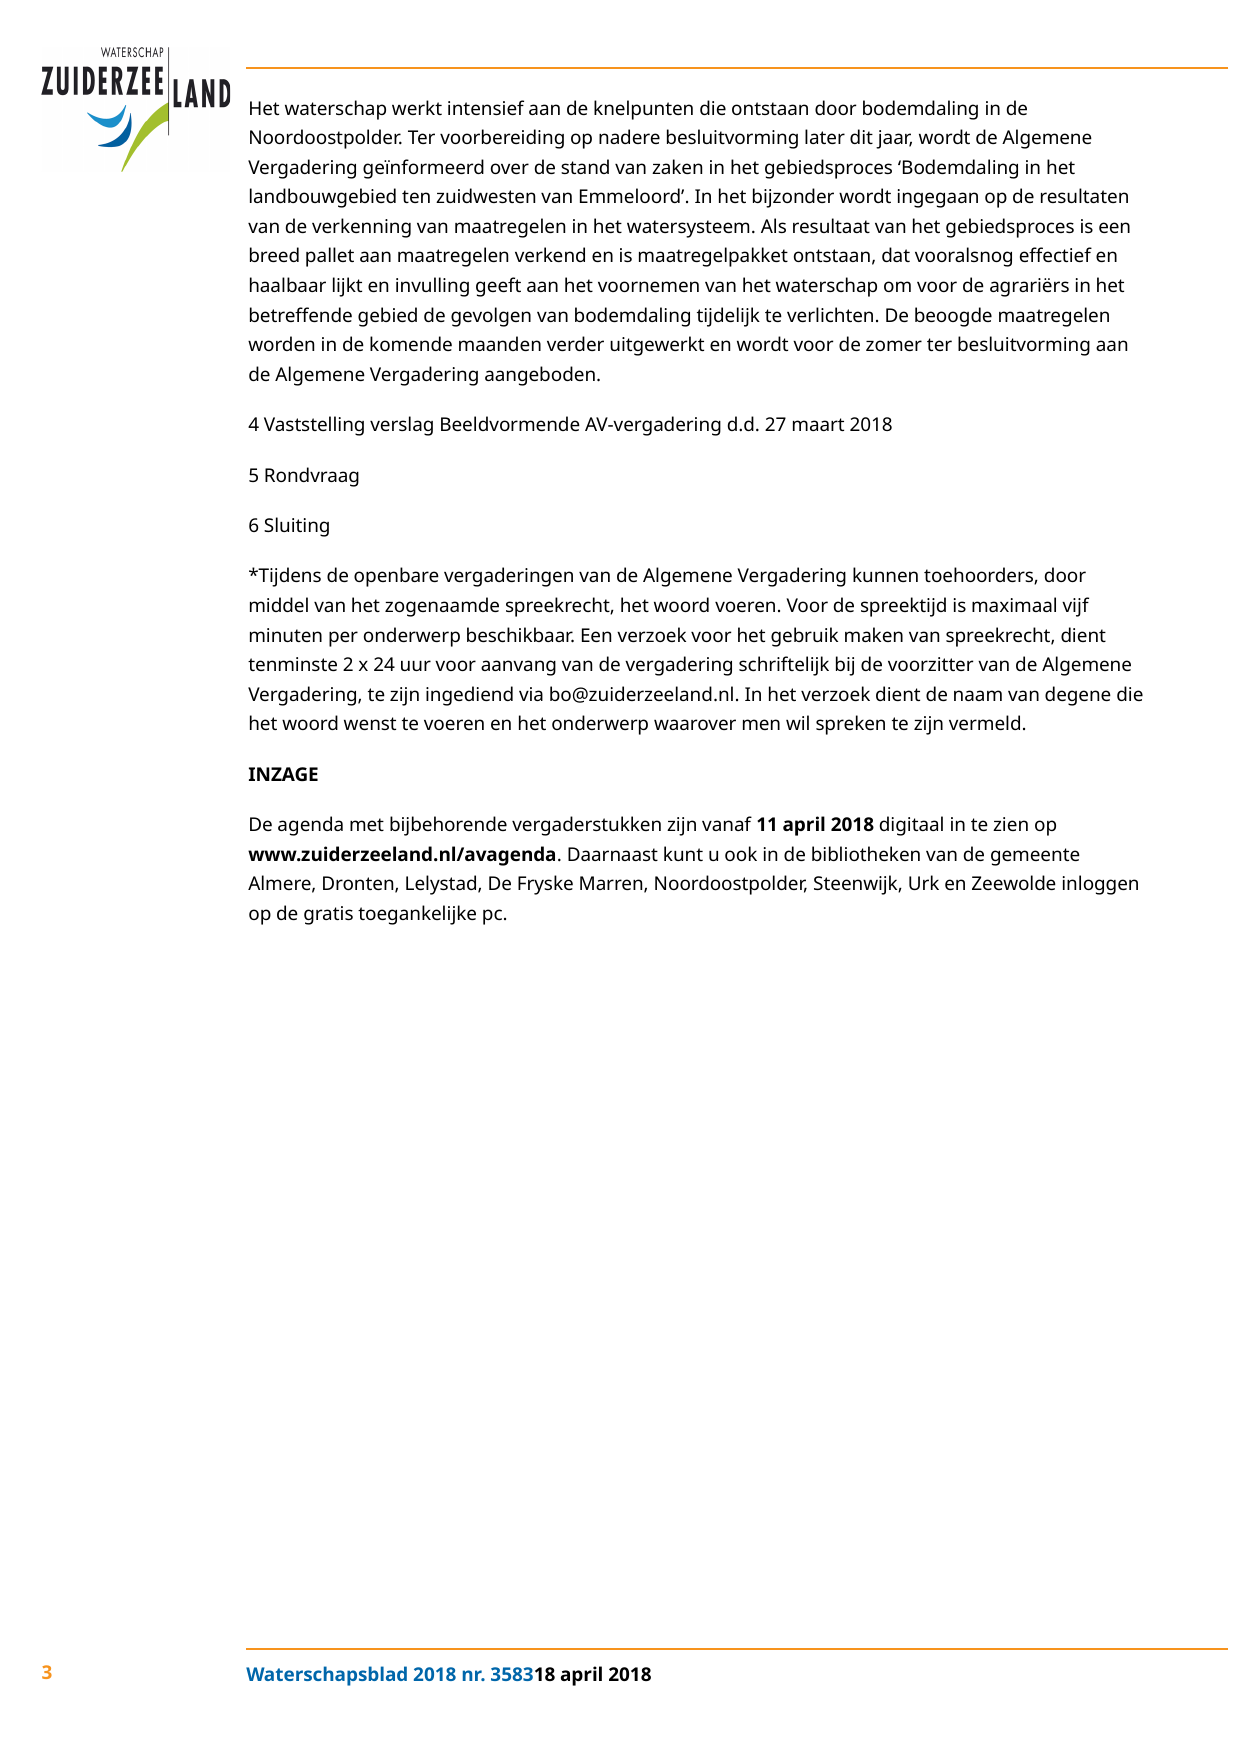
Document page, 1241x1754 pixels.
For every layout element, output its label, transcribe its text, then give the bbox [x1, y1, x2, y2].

text 6 Sluiting [248, 512, 1152, 538]
text INZAGE [248, 761, 1152, 787]
picture [41, 47, 231, 172]
text De agenda met bijbehorende vergaderstukken zijn vanaf 11 april 2018 digitaal in te zien op www.zuiderzeeland.nl/avagenda. Daarnaast kunt u ook in de bibliotheken van de gemeente Almere, Dronten, Lelystad, De Fryske Marren, Noordoostpolder, Steenwijk, Urk en Zeewolde inloggen op de gratis toegankelijke pc. [248, 811, 1152, 926]
text Het waterschap werkt intensief aan de knelpunten die ontstaan door bodemdaling in de Noordoostpolder. Ter voorbereiding op nadere besluitvorming later dit jaar, wordt de Algemene Vergadering geïnformeerd over de stand van zaken in het gebiedsproces ‘Bodemdaling in het landbouwgebied ten zuidwesten van Emmeloord’. In het bijzonder wordt ingegaan op de resultaten van de verkenning van maatregelen in het watersysteem. Als resultaat van het gebiedsproces is een breed pallet aan maatregelen verkend en is maatregelpakket ontstaan, dat vooralsnog effectief en haalbaar lijkt en invulling geeft aan het voornemen van het waterschap om voor de agrariërs in het betreffende gebied de gevolgen van bodemdaling tijdelijk te verlichten. De beoogde maatregelen worden in de komende maanden verder uitgewerkt en wordt voor de zomer ter besluitvorming aan de Algemene Vergadering aangeboden. [248, 95, 1152, 387]
text 4 Vaststelling verslag Beeldvormende AV-vergadering d.d. 27 maart 2018 [248, 411, 1152, 437]
text 5 Rondvraag [248, 462, 1152, 488]
text *Tijdens de openbare vergaderingen van de Algemene Vergadering kunnen toehoorders, door middel van het zogenaamde spreekrecht, het woord voeren. Voor de spreektijd is maximaal vijf minuten per onderwerp beschikbaar. Een verzoek voor het gebruik maken van spreekrecht, dient tenminste 2 x 24 uur voor aanvang van de vergadering schriftelijk bij de voorzitter van de Algemene Vergadering, te zijn ingediend via bo@zuiderzeeland.nl. In het verzoek dient de naam van degene die het woord wenst te voeren en het onderwerp waarover men wil spreken te zijn vermeld. [248, 563, 1152, 736]
